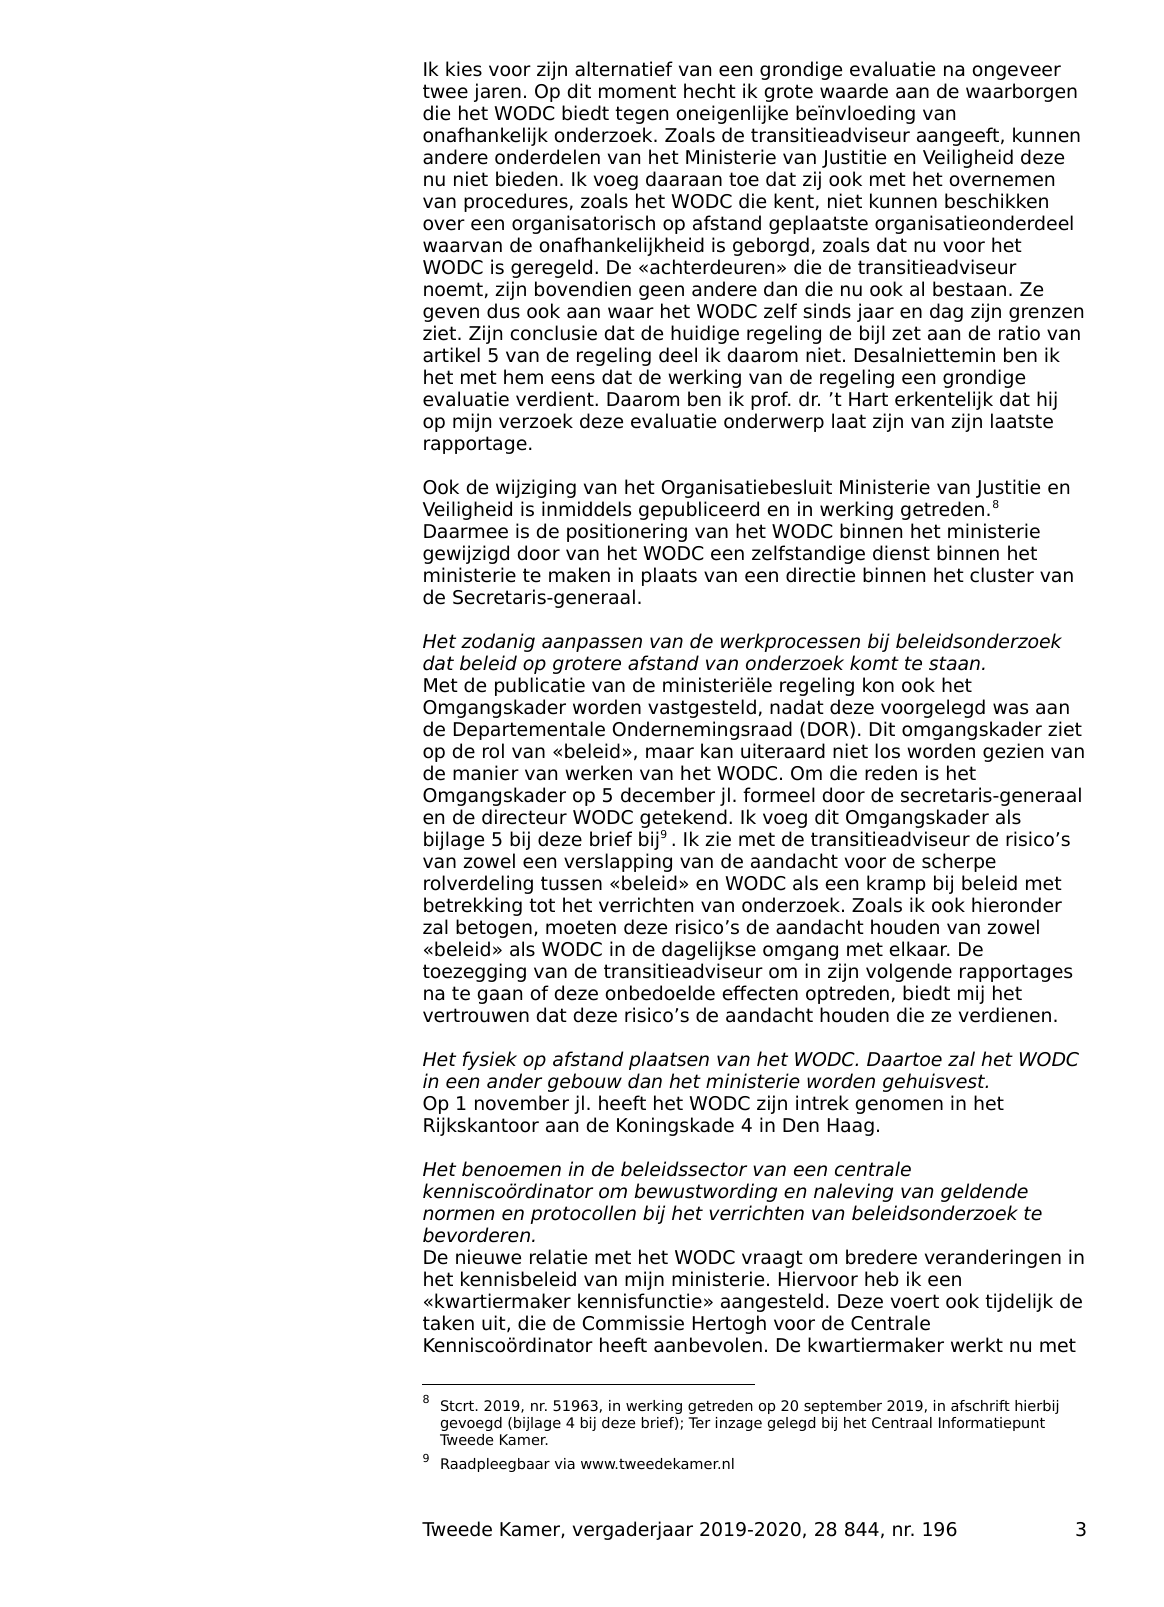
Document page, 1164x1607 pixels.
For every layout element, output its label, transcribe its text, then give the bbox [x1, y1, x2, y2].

text Met de publicatie van de ministeriële regeling kon ook het Omgangskader worden vastgesteld, nadat deze voorgelegd was aan de Departementale Ondernemingsraad (DOR). Dit omgangskader ziet op de rol van «beleid», maar kan uiteraard niet los worden gezien van de manier van werken van het WODC. Om die reden is het Omgangskader op 5 december jl. formeel door de secretaris-generaal en de directeur WODC getekend. Ik voeg dit Omgangskader als bijlage 5 bij deze brief bij. Ik zie met de transitieadviseur de risico’s van zowel een verslapping van de aandacht voor de scherpe rolverdeling tussen «beleid» en WODC als een kramp bij beleid met betrekking tot het verrichten van onderzoek. Zoals ik ook hieronder zal betogen, moeten deze risico’s de aandacht houden van zowel «beleid» als WODC in de dagelijkse omgang met elkaar. De toezegging van de transitieadviseur om in zijn volgende rapportages na te gaan of deze onbedoelde effecten optreden, biedt mij het vertrouwen dat deze risico’s de aandacht houden die ze verdienen. [422, 675, 1087, 1027]
text Ook de wijziging van het Organisatiebesluit Ministerie van Justitie en Veiligheid is inmiddels gepubliceerd en in werking getreden. Daarmee is de positionering van het WODC binnen het ministerie gewijzigd door van het WODC een zelfstandige dienst binnen het ministerie te maken in plaats van een directie binnen het cluster van de Secretaris-generaal. [422, 477, 1087, 609]
text Raadpleegbaar via www.tweedekamer.nl [422, 1452, 1087, 1474]
text Het benoemen in de beleidssector van een centrale kenniscoördinator om bewustwording en naleving van geldende normen en protocollen bij het verrichten van beleidsonderzoek te bevorderen. [422, 1159, 1087, 1247]
text Op 1 november jl. heeft het WODC zijn intrek genomen in het Rijkskantoor aan de Koningskade 4 in Den Haag. [422, 1093, 1087, 1137]
text Het fysiek op afstand plaatsen van het WODC. Daartoe zal het WODC in een ander gebouw dan het ministerie worden gehuisvest. [422, 1049, 1087, 1093]
text De nieuwe relatie met het WODC vraagt om bredere veranderingen in het kennisbeleid van mijn ministerie. Hiervoor heb ik een «kwartiermaker kennisfunctie» aangesteld. Deze voert ook tijdelijk de taken uit, die de Commissie Hertogh voor de Centrale Kenniscoördinator heeft aanbevolen. De kwartiermaker werkt nu met [422, 1247, 1087, 1357]
text Ik kies voor zijn alternatief van een grondige evaluatie na ongeveer twee jaren. Op dit moment hecht ik grote waarde aan de waarborgen die het WODC biedt tegen oneigenlijke beïnvloeding van onafhankelijk onderzoek. Zoals de transitieadviseur aangeeft, kunnen andere onderdelen van het Ministerie van Justitie en Veiligheid deze nu niet bieden. Ik voeg daaraan toe dat zij ook met het overnemen van procedures, zoals het WODC die kent, niet kunnen beschikken over een organisatorisch op afstand geplaatste organisatieonderdeel waarvan de onafhankelijkheid is geborgd, zoals dat nu voor het WODC is geregeld. De «achterdeuren» die de transitieadviseur noemt, zijn bovendien geen andere dan die nu ook al bestaan. Ze geven dus ook aan waar het WODC zelf sinds jaar en dag zijn grenzen ziet. Zijn conclusie dat de huidige regeling de bijl zet aan de ratio van artikel 5 van de regeling deel ik daarom niet. Desalniettemin ben ik het met hem eens dat de werking van de regeling een grondige evaluatie verdient. Daarom ben ik prof. dr. ’t Hart erkentelijk dat hij op mijn verzoek deze evaluatie onderwerp laat zijn van zijn laatste rapportage. [422, 59, 1087, 455]
text Stcrt. 2019, nr. 51963, in werking getreden op 20 september 2019, in afschrift hierbij gevoegd (bijlage 4 bij deze brief); Ter inzage gelegd bij het Centraal Informatiepunt Tweede Kamer. [422, 1393, 1087, 1449]
text Het zodanig aanpassen van de werkprocessen bij beleidsonderzoek dat beleid op grotere afstand van onderzoek komt te staan. [422, 631, 1087, 675]
